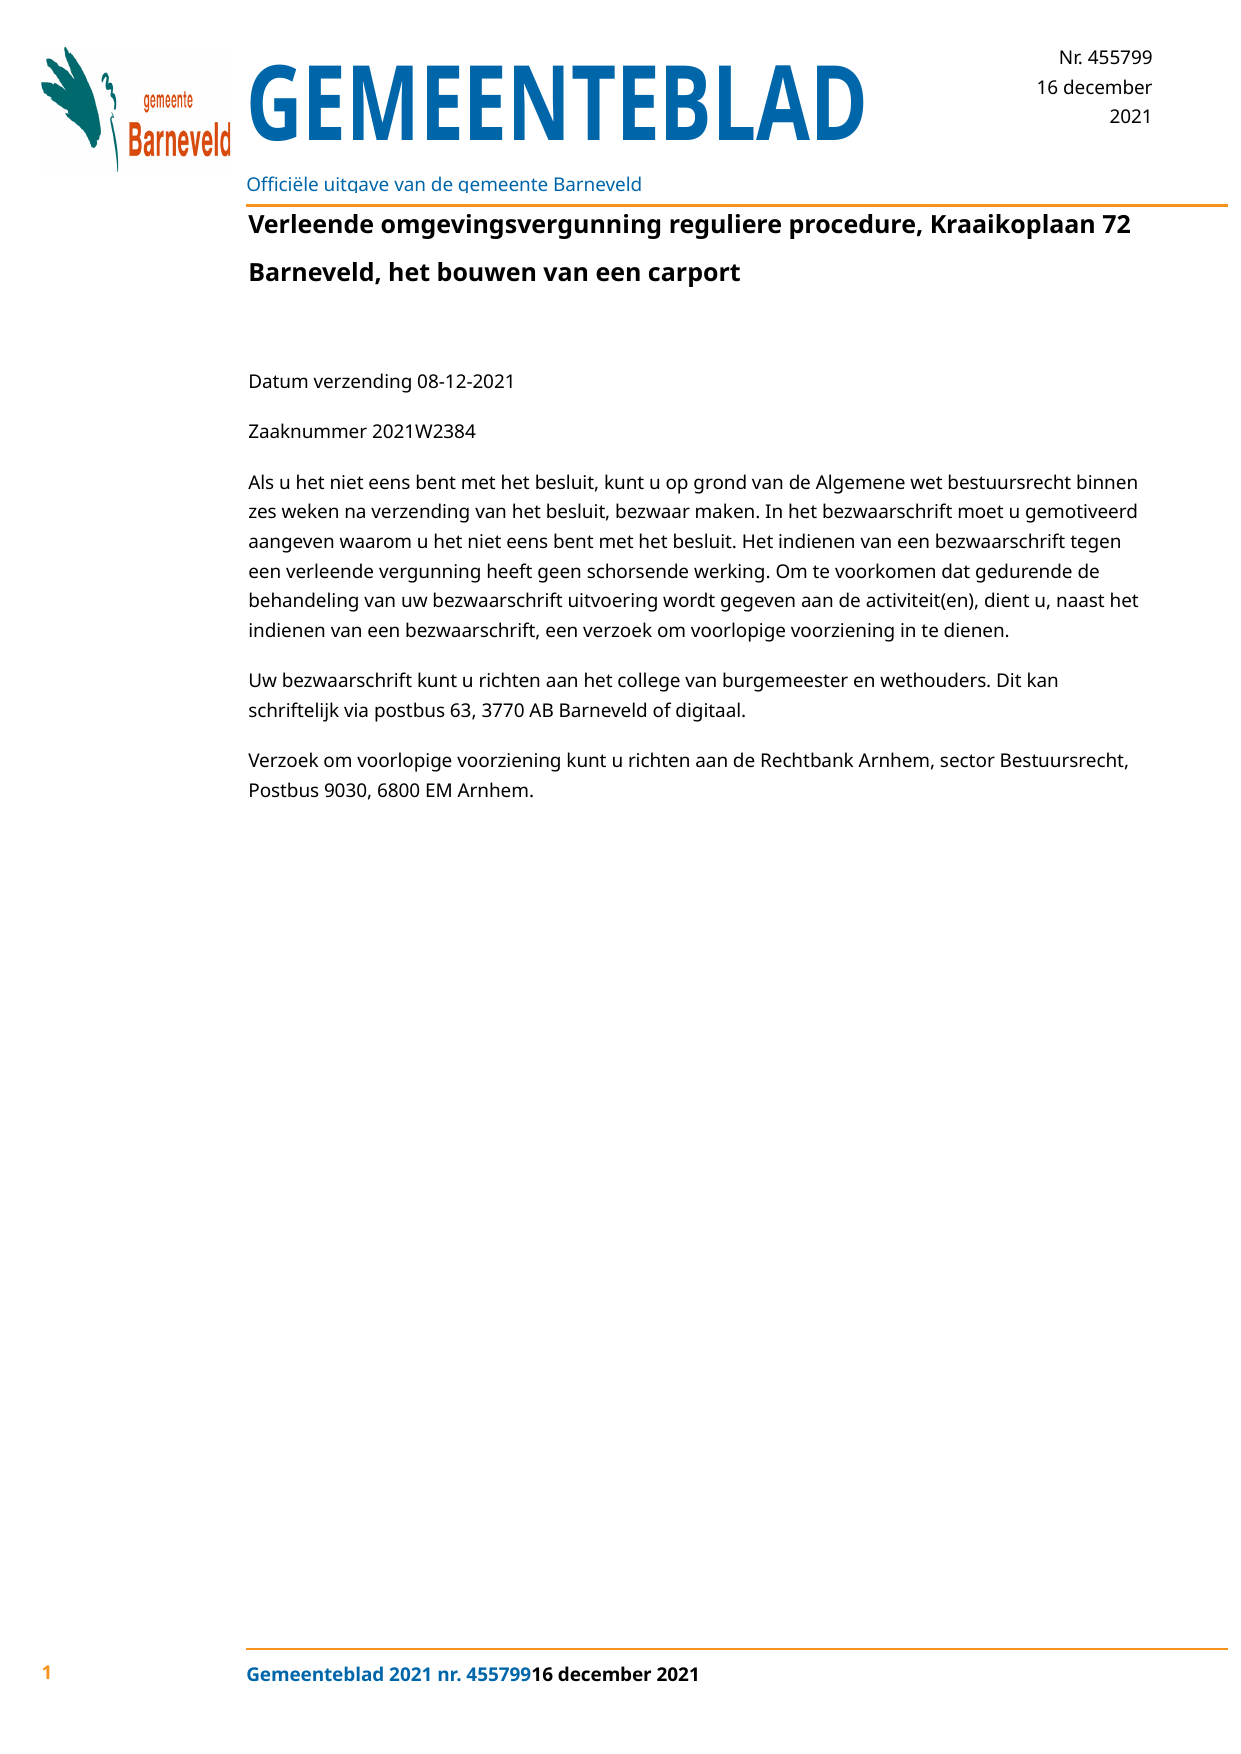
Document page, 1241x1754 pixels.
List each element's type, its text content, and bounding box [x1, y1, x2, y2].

text Uw bezwaarschrift kunt u richten aan het college van burgemeester en wethouders. Dit kan schriftelijk via postbus 63, 3770 AB Barneveld of digitaal. [248, 667, 1152, 723]
text Verleende omgevingsvergunning reguliere procedure, Kraaikoplaan 72 Barneveld, het bouwen van een carport [248, 207, 1152, 288]
text Als u het niet eens bent met het besluit, kunt u op grond van de Algemene wet bestuursrecht binnen zes weken na verzending van het besluit, bezwaar maken. In het bezwaarschrift moet u gemotiveerd aangeven waarom u het niet eens bent met het besluit. Het indienen van een bezwaarschrift tegen een verleende vergunning heeft geen schorsende werking. Om te voorkomen dat gedurende de behandeling van uw bezwaarschrift uitvoering wordt gegeven aan de activiteit(en), dient u, naast het indienen van een bezwaarschrift, een verzoek om voorlopige voorziening in te dienen. [248, 469, 1152, 643]
picture [41, 47, 231, 172]
text Datum verzending 08-12-2021 [248, 368, 1152, 394]
text Verzoek om voorlopige voorziening kunt u richten aan de Rechtbank Arnhem, sector Bestuursrecht, Postbus 9030, 6800 EM Arnhem. [248, 747, 1152, 803]
text Zaaknummer 2021W2384 [248, 419, 1152, 444]
